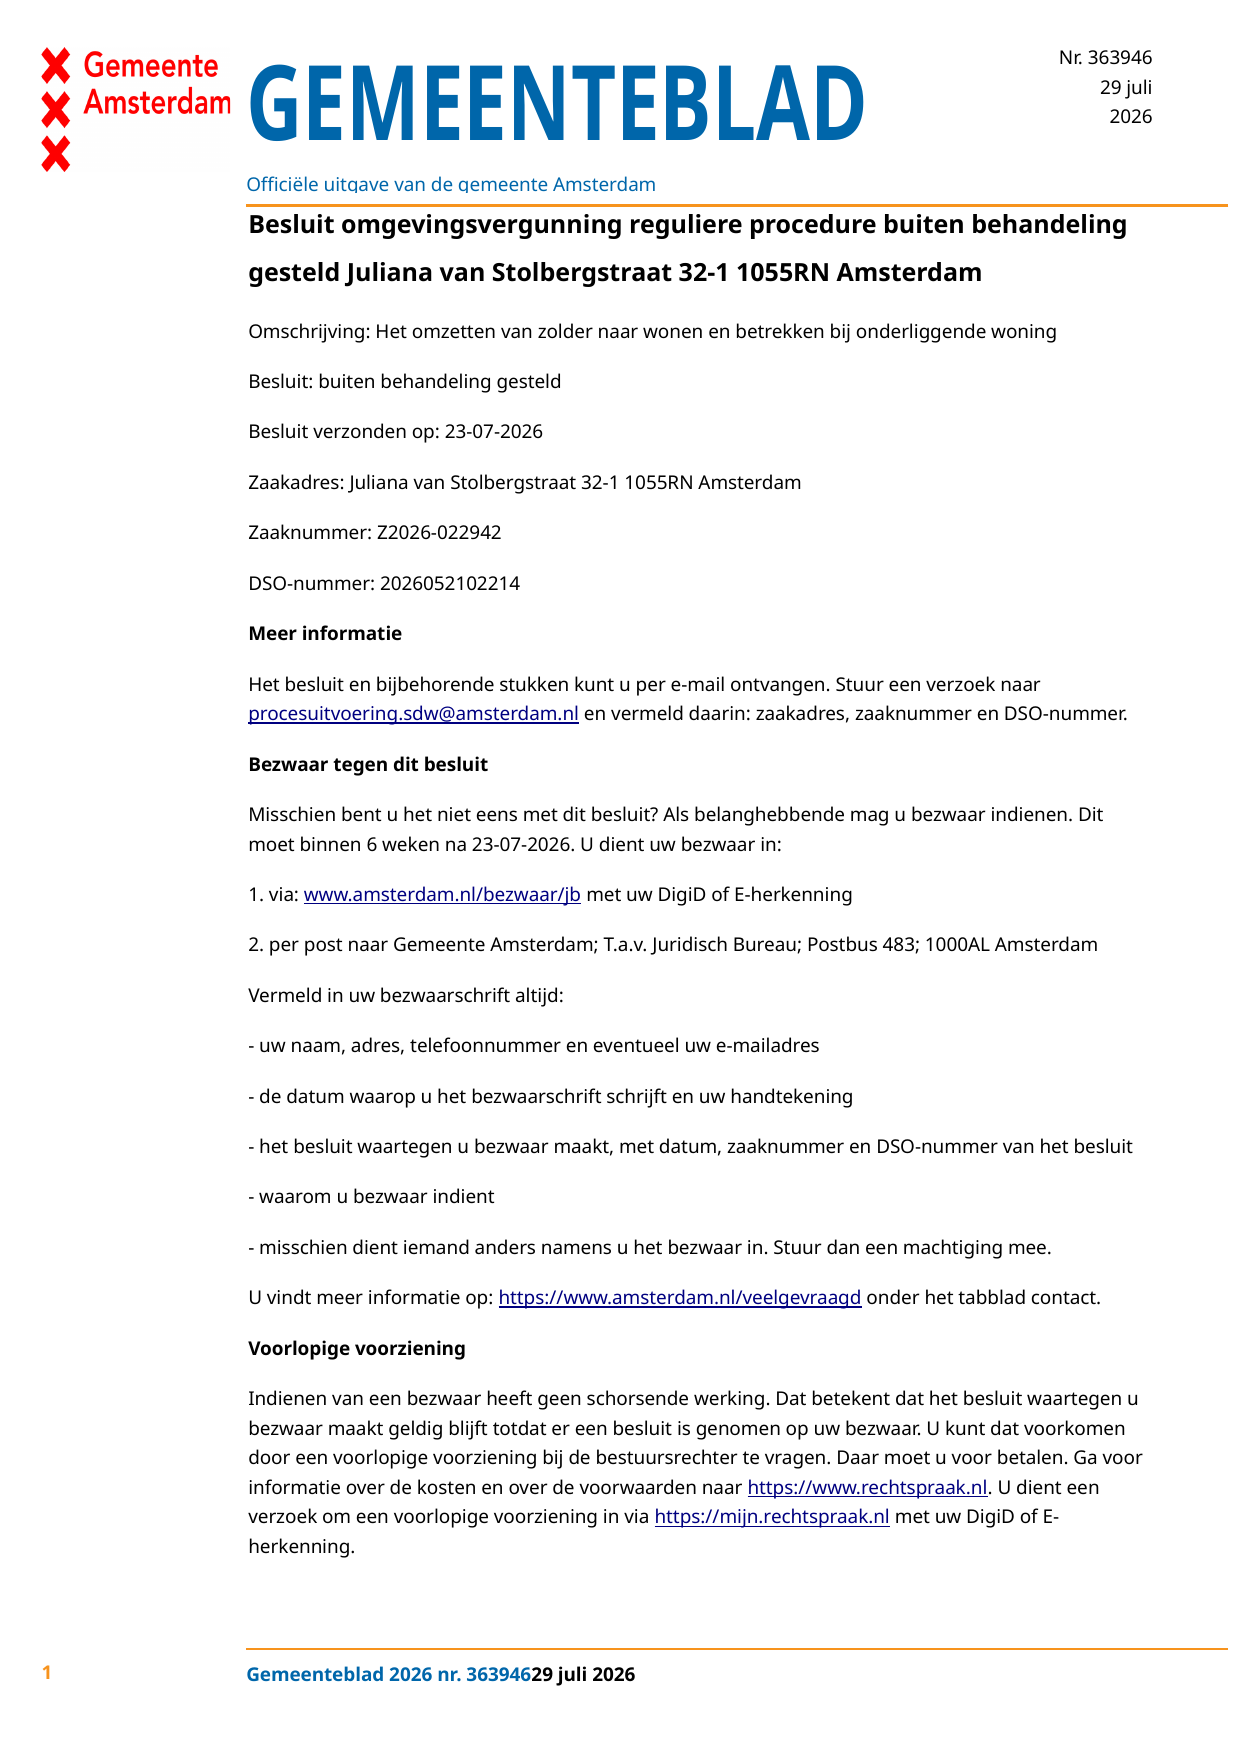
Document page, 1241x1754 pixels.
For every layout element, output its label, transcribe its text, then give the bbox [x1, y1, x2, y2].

picture [41, 47, 231, 172]
text Besluit verzonden op: 23-07-2026 [248, 419, 1152, 444]
text Meer informatie [248, 620, 1152, 646]
text Bezwaar tegen dit besluit [248, 751, 1152, 777]
text Omschrijving: Het omzetten van zolder naar wonen en betrekken bij onderliggende woning [248, 318, 1152, 344]
text Zaakadres: Juliana van Stolbergstraat 32-1 1055RN Amsterdam [248, 469, 1152, 495]
text Misschien bent u het niet eens met dit besluit? Als belanghebbende mag u bezwaar indienen. Dit moet binnen 6 weken na 23-07-2026. U dient uw bezwaar in: [248, 801, 1152, 857]
text Indienen van een bezwaar heeft geen schorsende werking. Dat betekent dat het besluit waartegen u bezwaar maakt geldig blijft totdat er een besluit is genomen op uw bezwaar. U kunt dat voorkomen door een voorlopige voorziening bij de bestuursrechter te vragen. Daar moet u voor betalen. Ga voor informatie over de kosten en over de voorwaarden naar https://www.rechtspraak.nl. U dient een verzoek om een voorlopige voorziening in via https://mijn.rechtspraak.nl met uw DigiD of E-herkenning. [248, 1385, 1152, 1559]
text Besluit: buiten behandeling gesteld [248, 368, 1152, 394]
text 2. per post naar Gemeente Amsterdam; T.a.v. Juridisch Bureau; Postbus 483; 1000AL Amsterdam [248, 932, 1152, 957]
text - het besluit waartegen u bezwaar maakt, met datum, zaaknummer en DSO-nummer van het besluit [248, 1133, 1152, 1159]
text 1. via: www.amsterdam.nl/bezwaar/jb met uw DigiD of E-herkenning [248, 881, 1152, 907]
text Voorlopige voorziening [248, 1335, 1152, 1361]
text - waarom u bezwaar indient [248, 1184, 1152, 1209]
text Vermeld in uw bezwaarschrift altijd: [248, 982, 1152, 1008]
text - misschien dient iemand anders namens u het bezwaar in. Stuur dan een machtiging mee. [248, 1234, 1152, 1260]
text - uw naam, adres, telefoonnummer en eventueel uw e-mailadres [248, 1032, 1152, 1058]
text DSO-nummer: 2026052102214 [248, 570, 1152, 596]
text Besluit omgevingsvergunning reguliere procedure buiten behandeling gesteld Juliana van Stolbergstraat 32-1 1055RN Amsterdam [248, 207, 1152, 288]
text - de datum waarop u het bezwaarschrift schrijft en uw handtekening [248, 1083, 1152, 1109]
text Zaaknummer: Z2026-022942 [248, 519, 1152, 545]
text U vindt meer informatie op: https://www.amsterdam.nl/veelgevraagd onder het tabblad contact. [248, 1284, 1152, 1310]
text Het besluit en bijbehorende stukken kunt u per e-mail ontvangen. Stuur een verzoek naar procesuitvoering.sdw@amsterdam.nl en vermeld daarin: zaakadres, zaaknummer en DSO-nummer. [248, 671, 1152, 726]
